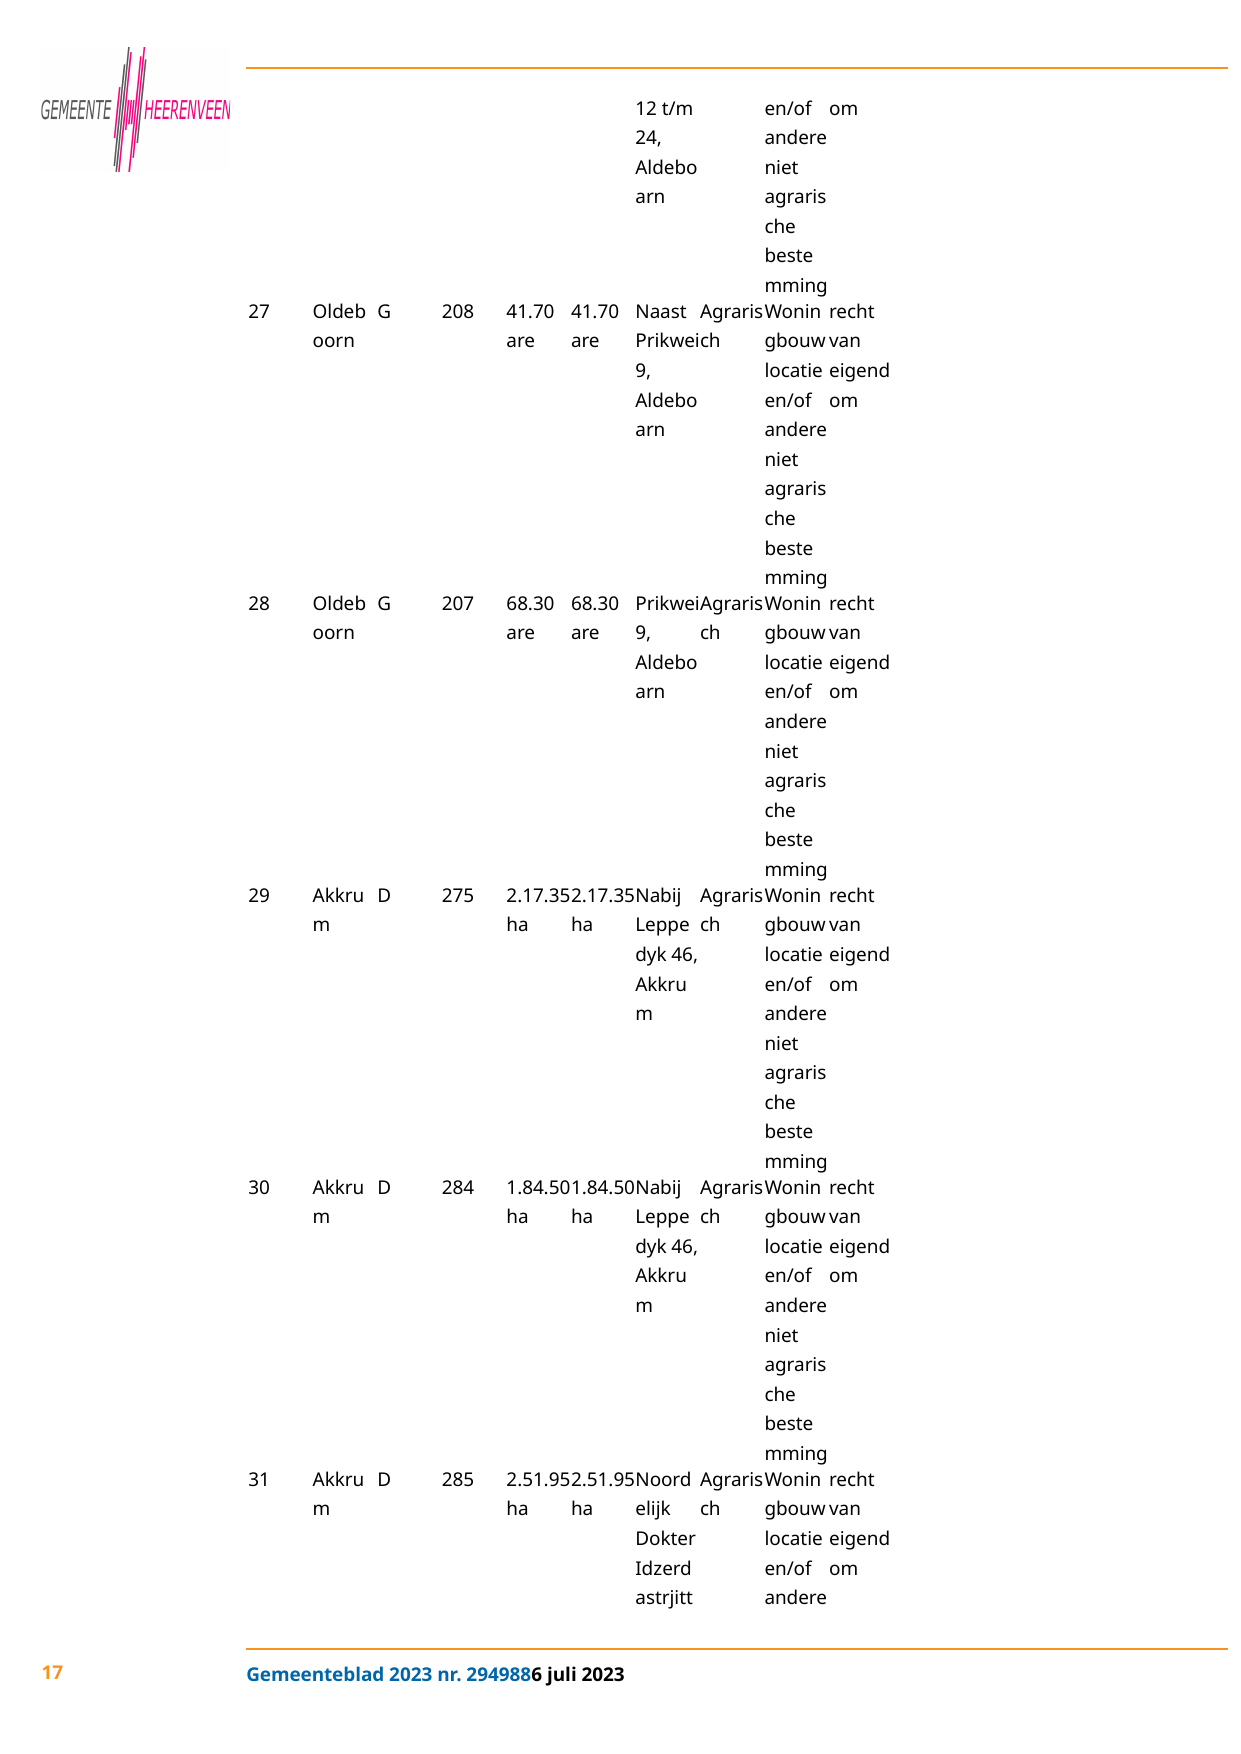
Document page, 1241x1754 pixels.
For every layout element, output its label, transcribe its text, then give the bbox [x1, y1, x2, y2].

table_cell Prikwei 9, Aldeboarn [635, 590, 700, 882]
table_cell 28 [248, 590, 312, 882]
table_cell 41.70 are [506, 298, 571, 590]
table_cell 30 [248, 1174, 312, 1466]
table_cell Akkrum [313, 1466, 377, 1610]
table_cell 285 [442, 1466, 506, 1610]
table_cell [894, 1466, 958, 1610]
table_cell Agrarisch [700, 298, 764, 590]
table_cell Noordelijk Dokter Idzerdastrjitt [635, 1466, 700, 1610]
table_cell Agrarisch [700, 590, 764, 882]
table_cell [958, 1466, 1022, 1610]
table_cell D [377, 1174, 442, 1466]
table_cell D [377, 882, 442, 1174]
table_cell [894, 1174, 958, 1466]
table_cell [442, 95, 506, 298]
table_cell 29 [248, 882, 312, 1174]
table_cell 31 [248, 1466, 312, 1610]
table_cell [700, 95, 764, 298]
table_cell 2.17.35 ha [571, 882, 635, 1174]
table_cell [1023, 95, 1087, 298]
table_cell [894, 590, 958, 882]
table_cell 2.51.95 ha [506, 1466, 571, 1610]
table_cell [1023, 1174, 1087, 1466]
table_cell Agrarisch [700, 882, 764, 1174]
table_cell 275 [442, 882, 506, 1174]
table_cell [248, 95, 312, 298]
table_cell [1023, 298, 1087, 590]
table_cell Oldeboorn [313, 298, 377, 590]
table_cell [377, 95, 442, 298]
table_cell [313, 95, 377, 298]
table_cell G [377, 298, 442, 590]
table_cell Agrarisch [700, 1174, 764, 1466]
table_cell [1087, 298, 1152, 590]
table_cell [506, 95, 571, 298]
table_cell Agrarisch [700, 1466, 764, 1610]
table_cell [958, 1174, 1022, 1466]
table_cell D [377, 1466, 442, 1610]
table_cell recht van eigendom [829, 590, 893, 882]
table_cell Akkrum [313, 882, 377, 1174]
table_cell om [829, 95, 893, 298]
table_cell 2.51.95 ha [571, 1466, 635, 1610]
table_cell Akkrum [313, 1174, 377, 1466]
table_cell [894, 95, 958, 298]
table_cell recht van eigendom [829, 298, 893, 590]
table_cell [1023, 882, 1087, 1174]
table_cell Oldeboorn [313, 590, 377, 882]
table_cell [1023, 590, 1087, 882]
table_cell Woningbouwlocatie en/of andere niet agrarische bestemming [764, 882, 829, 1174]
table_cell 41.70 are [571, 298, 635, 590]
table_cell Woningbouwlocatie en/of andere niet agrarische bestemming [764, 1174, 829, 1466]
table_cell [894, 298, 958, 590]
table_cell Woningbouwlocatie en/of andere niet agrarische bestemming [764, 590, 829, 882]
table_cell [958, 590, 1022, 882]
table_cell 68.30 are [506, 590, 571, 882]
table_cell [571, 95, 635, 298]
table_cell 68.30 are [571, 590, 635, 882]
table_cell 27 [248, 298, 312, 590]
table_cell 208 [442, 298, 506, 590]
table_cell Woningbouwlocatie en/of andere [764, 1466, 829, 1610]
table_cell [958, 95, 1022, 298]
table_cell recht van eigendom [829, 882, 893, 1174]
table_cell 1.84.50 ha [506, 1174, 571, 1466]
table_cell en/of andere niet agrarische bestemming [764, 95, 829, 298]
table_cell [1087, 1466, 1152, 1610]
table_cell Nabij Leppedyk 46, Akkrum [635, 1174, 700, 1466]
table_cell Naast Prikwei 9, Aldeboarn [635, 298, 700, 590]
table_cell 284 [442, 1174, 506, 1466]
table_cell recht van eigendom [829, 1174, 893, 1466]
picture [41, 47, 231, 172]
table_cell 12 t/m 24, Aldeboarn [635, 95, 700, 298]
table_cell [1087, 1174, 1152, 1466]
table_cell [1087, 882, 1152, 1174]
table_cell G [377, 590, 442, 882]
table_cell 2.17.35 ha [506, 882, 571, 1174]
table_cell [1023, 1466, 1087, 1610]
table_cell Nabij Leppedyk 46, Akkrum [635, 882, 700, 1174]
table_cell [1087, 95, 1152, 298]
table_cell [958, 298, 1022, 590]
table_cell 1.84.50 ha [571, 1174, 635, 1466]
table_cell Woningbouwlocatie en/of andere niet agrarische bestemming [764, 298, 829, 590]
table_cell [1087, 590, 1152, 882]
table_cell 207 [442, 590, 506, 882]
table_cell recht van eigendom [829, 1466, 893, 1610]
table_cell [958, 882, 1022, 1174]
table_cell [894, 882, 958, 1174]
